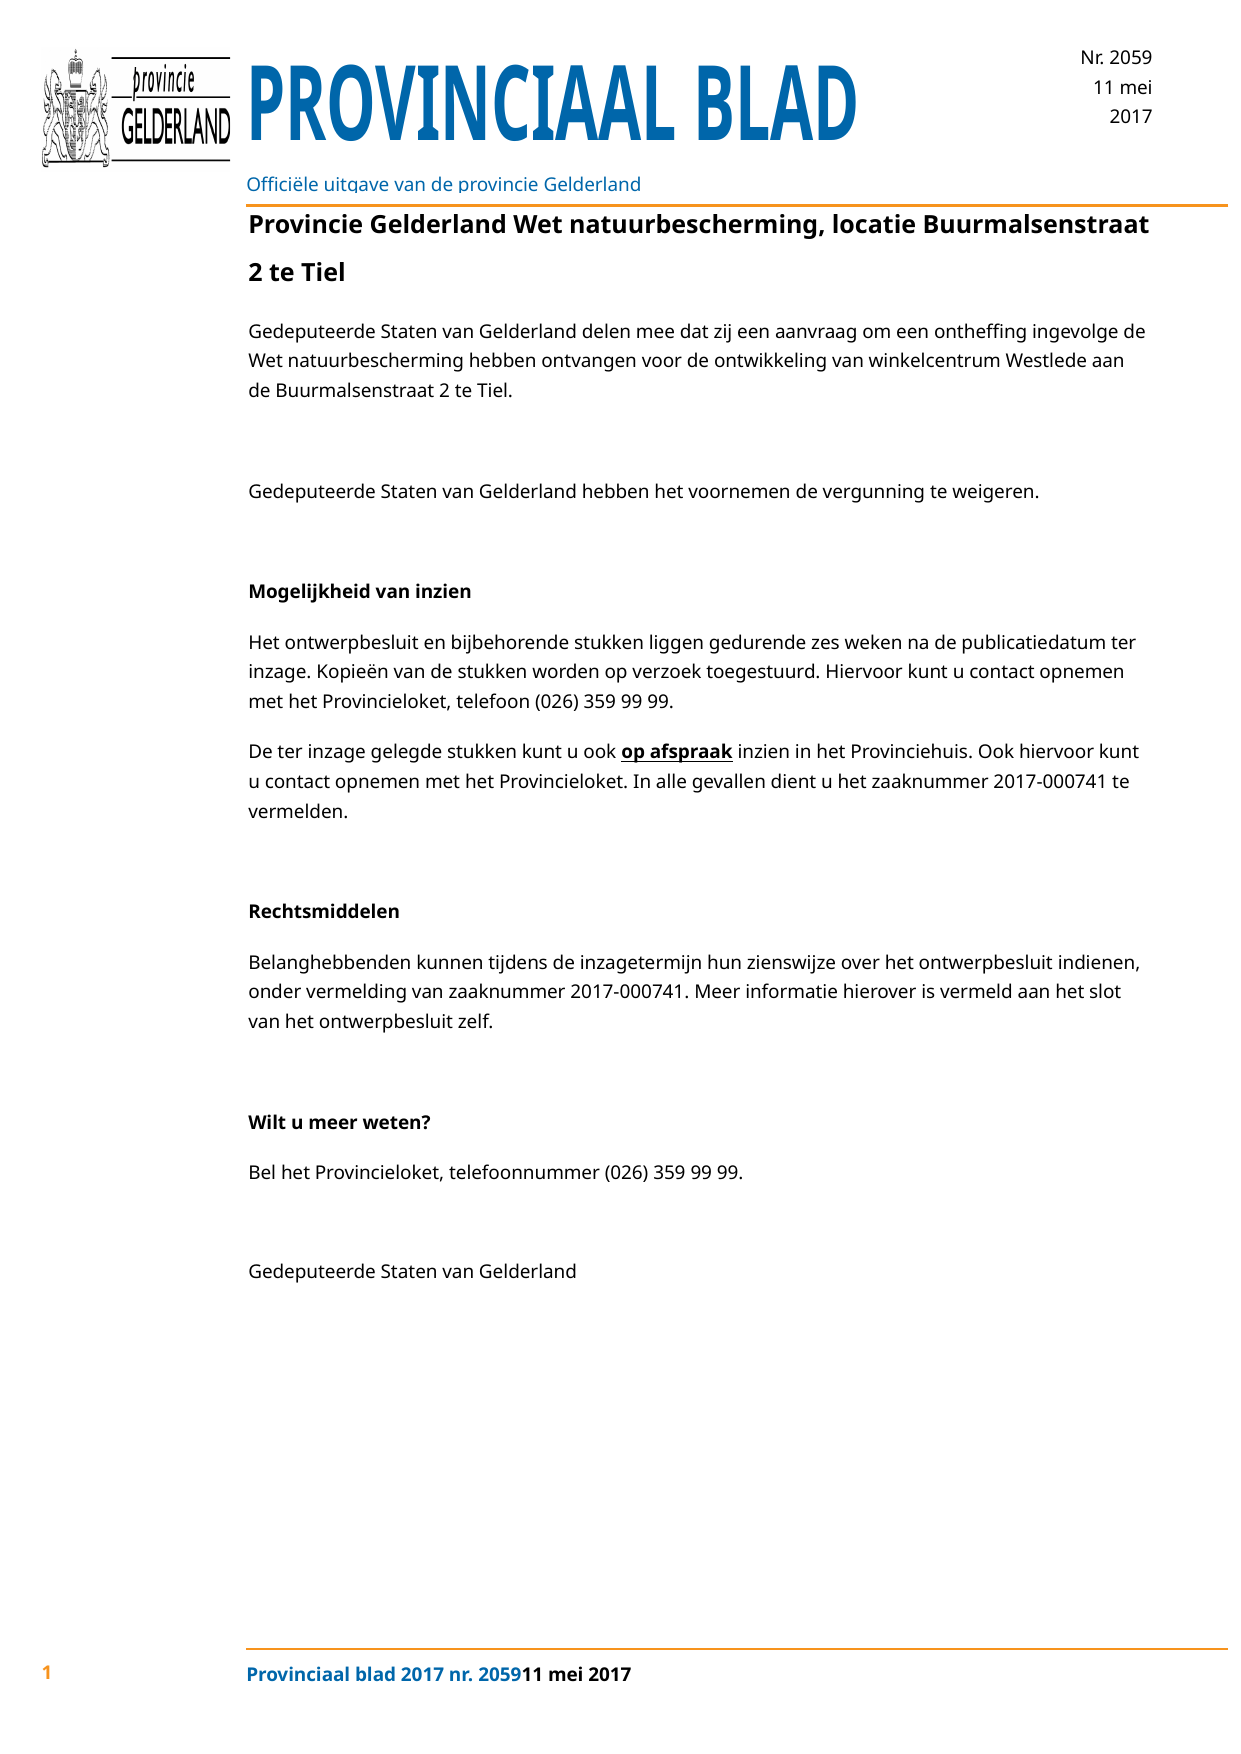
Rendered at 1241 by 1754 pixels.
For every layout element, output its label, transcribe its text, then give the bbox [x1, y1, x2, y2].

text Belanghebbenden kunnen tijdens de inzagetermijn hun zienswijze over het ontwerpbesluit indienen, onder vermelding van zaaknummer 2017-000741. Meer informatie hierover is vermeld aan het slot van het ontwerpbesluit zelf. [248, 949, 1152, 1034]
text De ter inzage gelegde stukken kunt u ook op afspraak inzien in het Provinciehuis. Ook hiervoor kunt u contact opnemen met het Provincieloket. In alle gevallen dient u het zaaknummer 2017-000741 te vermelden. [248, 739, 1152, 824]
text Provincie Gelderland Wet natuurbescherming, locatie Buurmalsenstraat 2 te Tiel [248, 207, 1152, 288]
text Rechtsmiddelen [248, 899, 1152, 924]
picture [41, 47, 231, 172]
text Mogelijkheid van inzien [248, 579, 1152, 604]
text Gedeputeerde Staten van Gelderland [248, 1258, 1152, 1283]
text Bel het Provincieloket, telefoonnummer (026) 359 99 99. [248, 1159, 1152, 1185]
text Gedeputeerde Staten van Gelderland hebben het voornemen de vergunning te weigeren. [248, 478, 1152, 504]
text Wilt u meer weten? [248, 1109, 1152, 1135]
text Gedeputeerde Staten van Gelderland delen mee dat zij een aanvraag om een ontheffing ingevolge de Wet natuurbescherming hebben ontvangen voor de ontwikkeling van winkelcentrum Westlede aan de Buurmalsenstraat 2 te Tiel. [248, 318, 1152, 403]
text Het ontwerpbesluit en bijbehorende stukken liggen gedurende zes weken na de publicatiedatum ter inzage. Kopieën van de stukken worden op verzoek toegestuurd. Hiervoor kunt u contact opnemen met het Provincieloket, telefoon (026) 359 99 99. [248, 629, 1152, 714]
